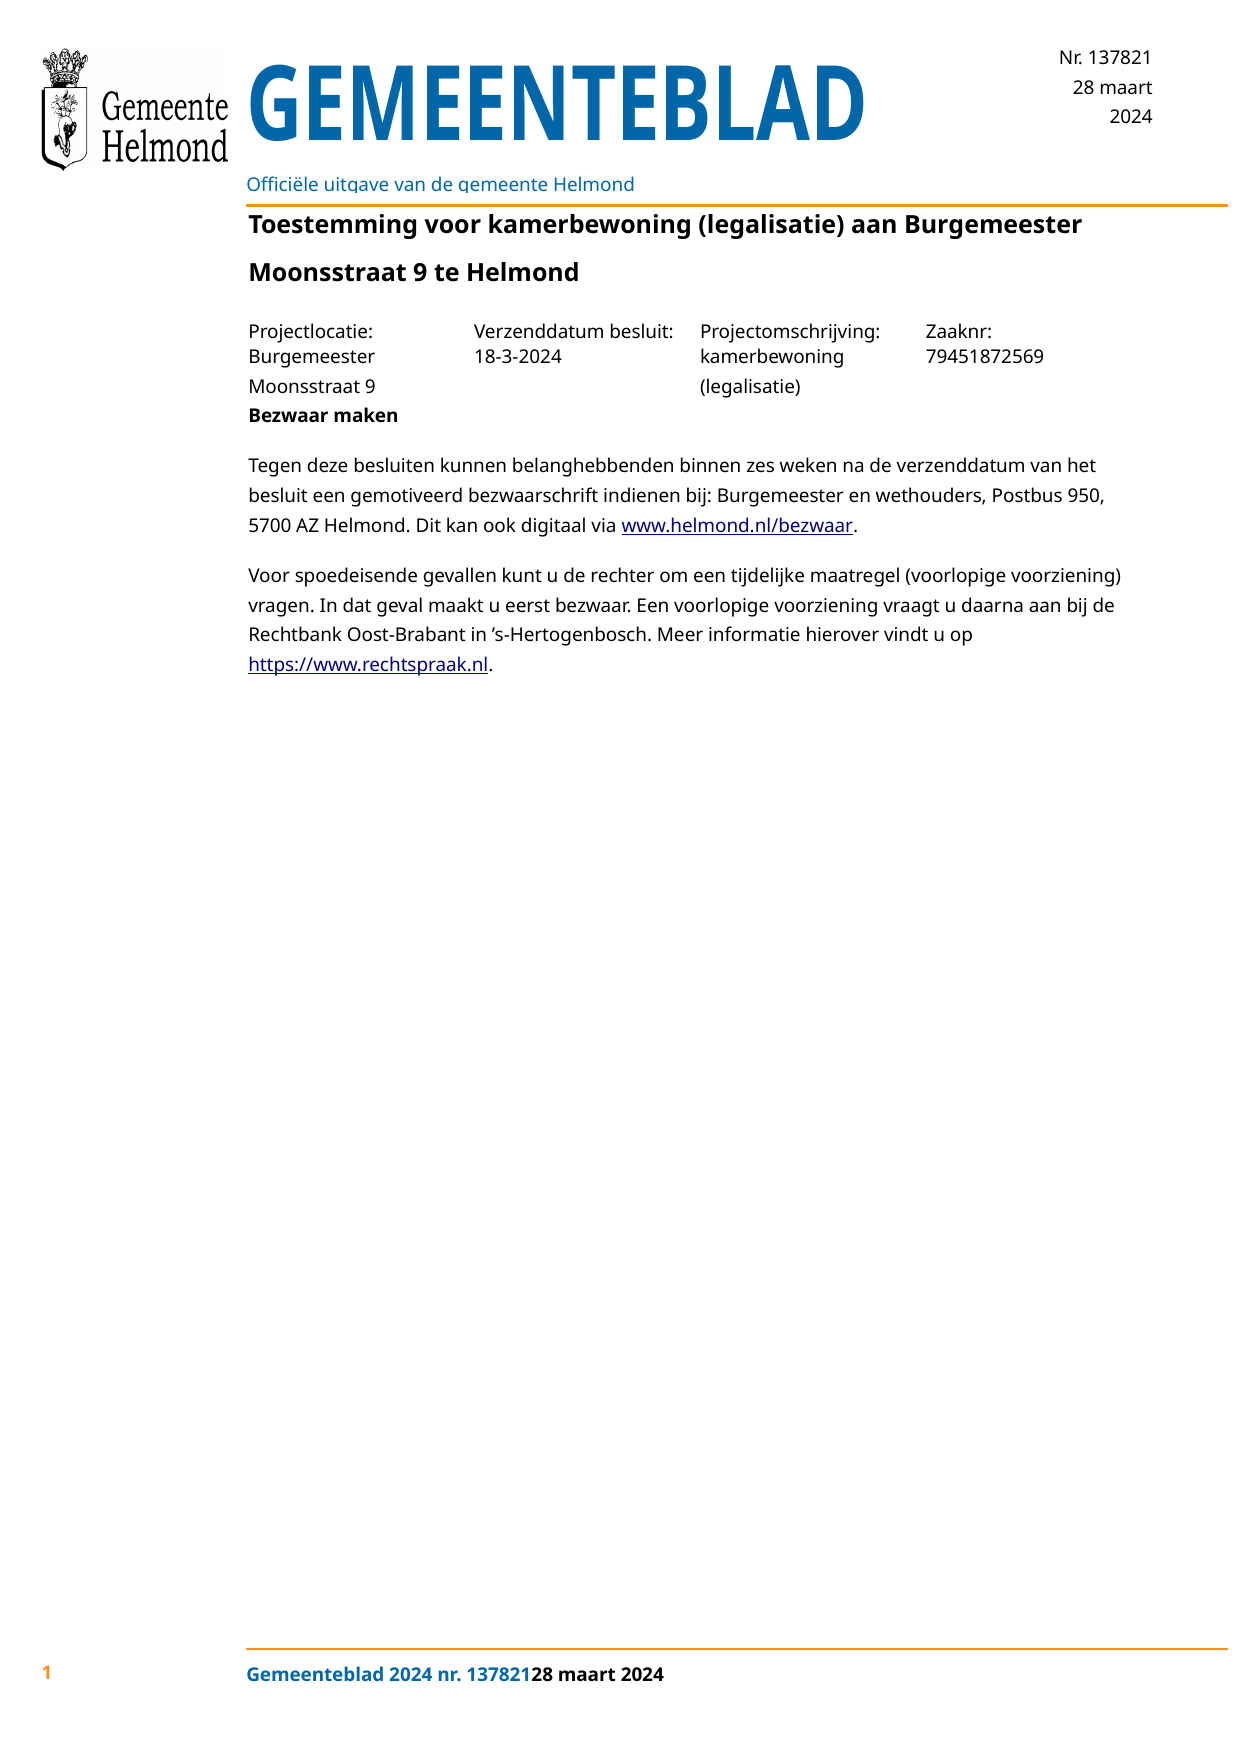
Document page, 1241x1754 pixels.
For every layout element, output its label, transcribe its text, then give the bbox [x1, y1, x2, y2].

table_header Verzenddatum besluit: [474, 318, 700, 344]
table_header Zaaknr: [926, 318, 1152, 344]
text Toestemming voor kamerbewoning (legalisatie) aan Burgemeester Moonsstraat 9 te Helmond [248, 207, 1152, 288]
table_cell 79451872569 [926, 344, 1152, 399]
picture [41, 47, 231, 172]
table_header Projectomschrijving: [700, 318, 926, 344]
text Voor spoedeisende gevallen kunt u de rechter om een tijdelijke maatregel (voorlopige voorziening) vragen. In dat geval maakt u eerst bezwaar. Een voorlopige voorziening vraagt u daarna aan bij de Rechtbank Oost-Brabant in ’s-Hertogenbosch. Meer informatie hierover vindt u op https://www.rechtspraak.nl. [248, 562, 1152, 677]
table_header Projectlocatie: [248, 318, 474, 344]
table_cell 18-3-2024 [474, 344, 700, 399]
table_cell Burgemeester Moonsstraat 9 [248, 344, 474, 399]
text Bezwaar maken [248, 402, 1152, 428]
text Tegen deze besluiten kunnen belanghebbenden binnen zes weken na de verzenddatum van het besluit een gemotiveerd bezwaarschrift indienen bij: Burgemeester en wethouders, Postbus 950, 5700 AZ Helmond. Dit kan ook digitaal via www.helmond.nl/bezwaar. [248, 453, 1152, 538]
table_cell kamerbewoning (legalisatie) [700, 344, 926, 399]
